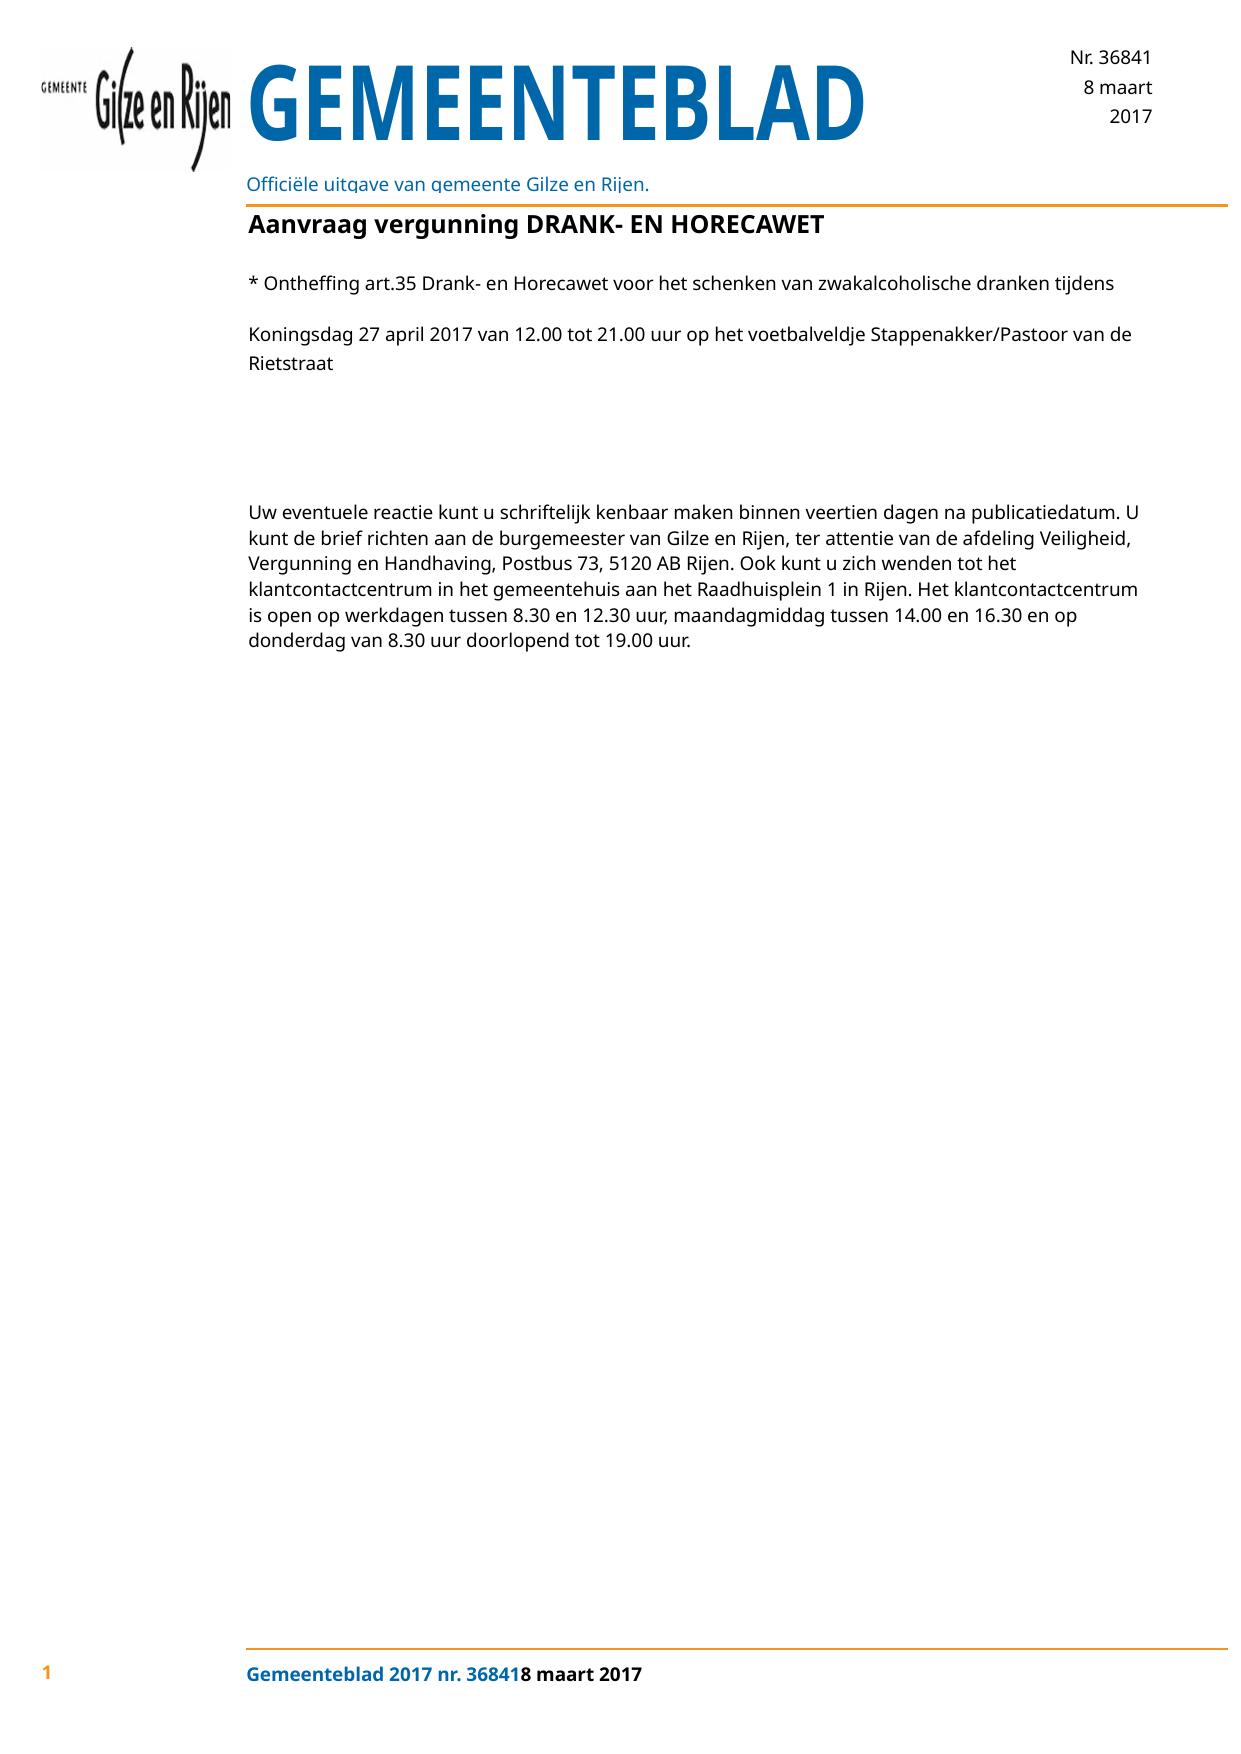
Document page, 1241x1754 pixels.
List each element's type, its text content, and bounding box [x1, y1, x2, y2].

text Aanvraag vergunning DRANK- EN HORECAWET [248, 207, 1152, 241]
picture [41, 47, 231, 172]
text * Ontheffing art.35 Drank- en Horecawet voor het schenken van zwakalcoholische dranken tijdens [248, 270, 1152, 296]
text Uw eventuele reactie kunt u schriftelijk kenbaar maken binnen veertien dagen na publicatiedatum. U kunt de brief richten aan de burgemeester van Gilze en Rijen, ter attentie van de afdeling Veiligheid, Vergunning en Handhaving, Postbus 73, 5120 AB Rijen. Ook kunt u zich wenden tot het klantcontactcentrum in het gemeentehuis aan het Raadhuisplein 1 in Rijen. Het klantcontactcentrum is open op werkdagen tussen 8.30 en 12.30 uur, maandagmiddag tussen 14.00 en 16.30 en op donderdag van 8.30 uur doorlopend tot 19.00 uur. [248, 499, 1152, 653]
text Koningsdag 27 april 2017 van 12.00 tot 21.00 uur op het voetbalveldje Stappenakker/Pastoor van de Rietstraat [248, 321, 1152, 376]
